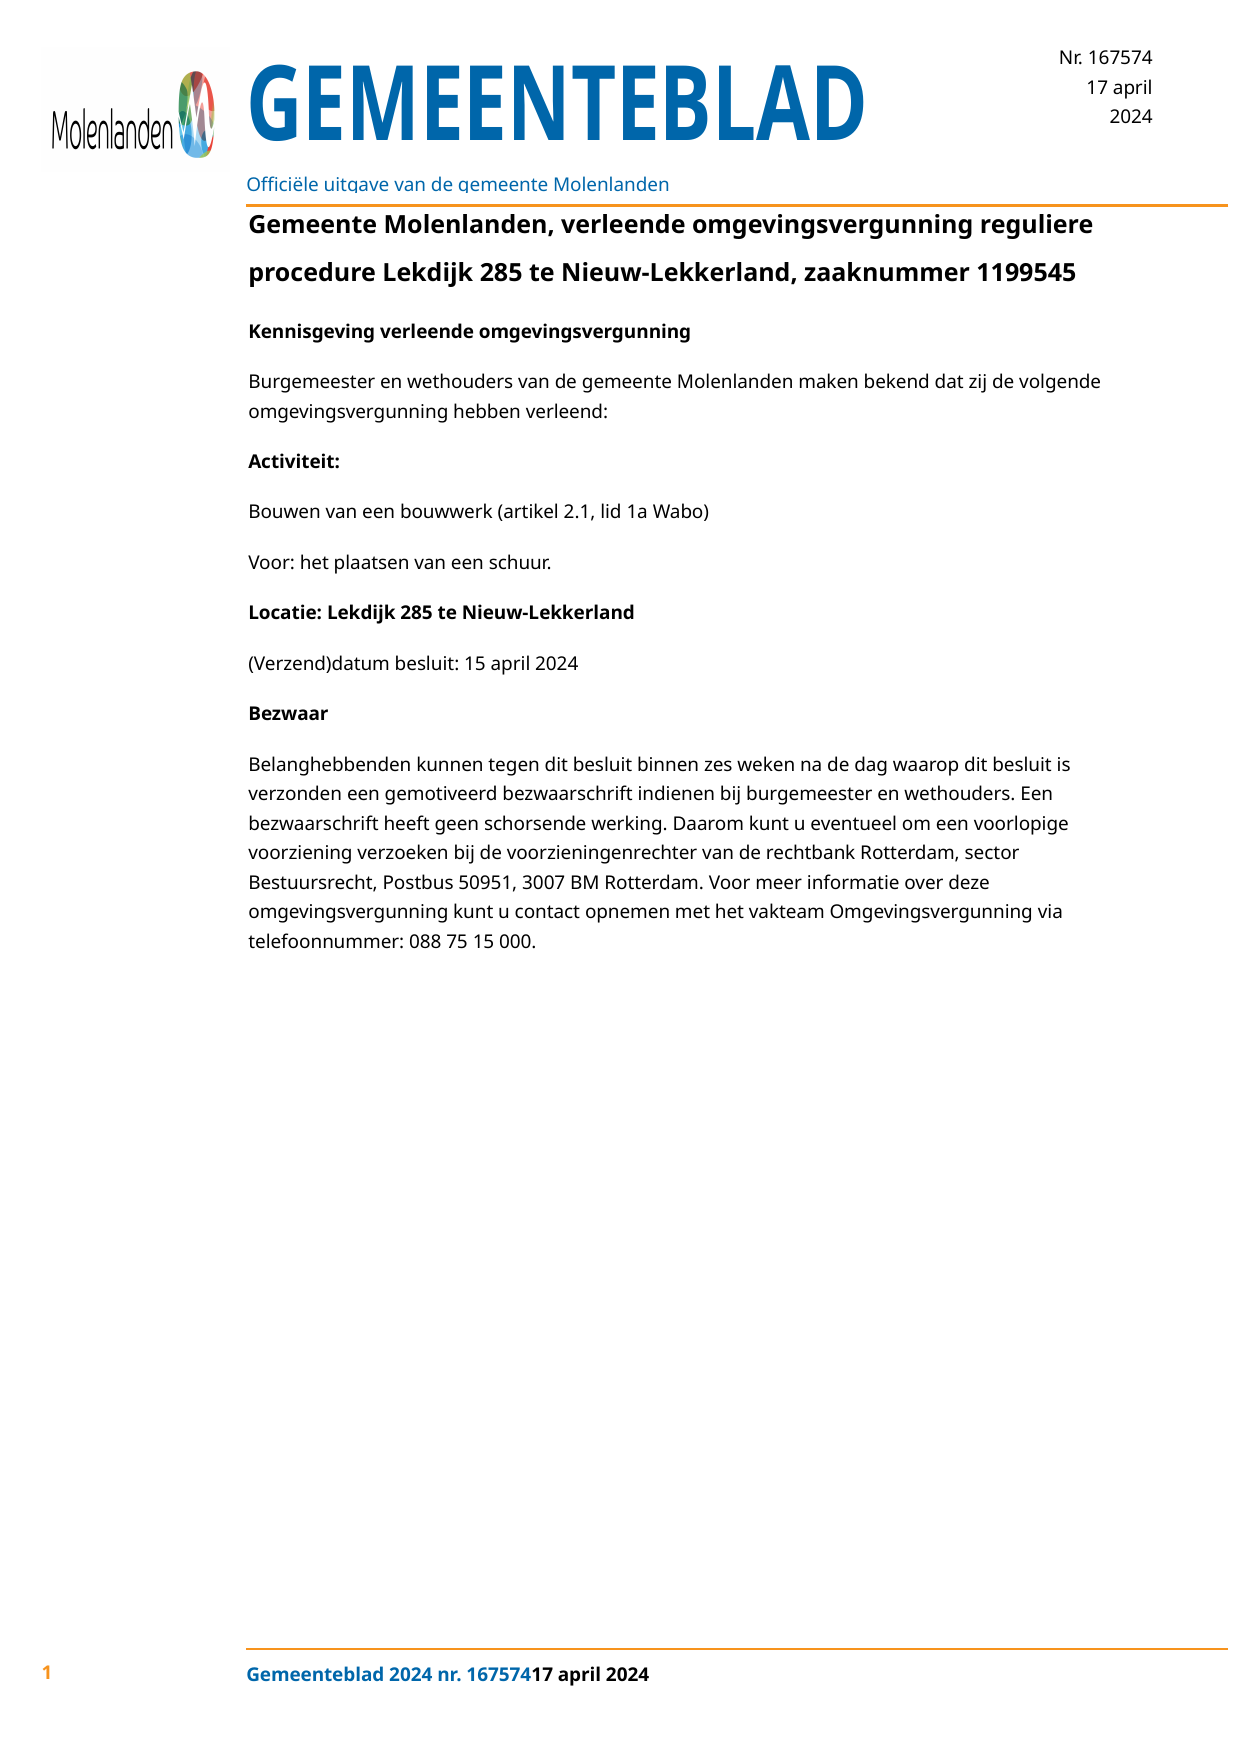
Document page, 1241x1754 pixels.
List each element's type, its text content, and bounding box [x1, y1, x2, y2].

text Locatie: Lekdijk 285 te Nieuw-Lekkerland [248, 599, 1152, 625]
picture [41, 47, 231, 172]
text Gemeente Molenlanden, verleende omgevingsvergunning reguliere procedure Lekdijk 285 te Nieuw-Lekkerland, zaaknummer 1199545 [248, 207, 1152, 288]
text Bouwen van een bouwwerk (artikel 2.1, lid 1a Wabo) [248, 499, 1152, 524]
text Voor: het plaatsen van een schuur. [248, 549, 1152, 575]
text Belanghebbenden kunnen tegen dit besluit binnen zes weken na de dag waarop dit besluit is verzonden een gemotiveerd bezwaarschrift indienen bij burgemeester en wethouders. Een bezwaarschrift heeft geen schorsende werking. Daarom kunt u eventueel om een voorlopige voorziening verzoeken bij de voorzieningenrechter van de rechtbank Rotterdam, sector Bestuursrecht, Postbus 50951, 3007 BM Rotterdam. Voor meer informatie over deze omgevingsvergunning kunt u contact opnemen met het vakteam Omgevingsvergunning via telefoonnummer: 088 75 15 000. [248, 751, 1152, 954]
text (Verzend)datum besluit: 15 april 2024 [248, 650, 1152, 676]
text Burgemeester en wethouders van de gemeente Molenlanden maken bekend dat zij de volgende omgevingsvergunning hebben verleend: [248, 368, 1152, 424]
text Kennisgeving verleende omgevingsvergunning [248, 318, 1152, 344]
text Activiteit: [248, 448, 1152, 474]
text Bezwaar [248, 700, 1152, 726]
